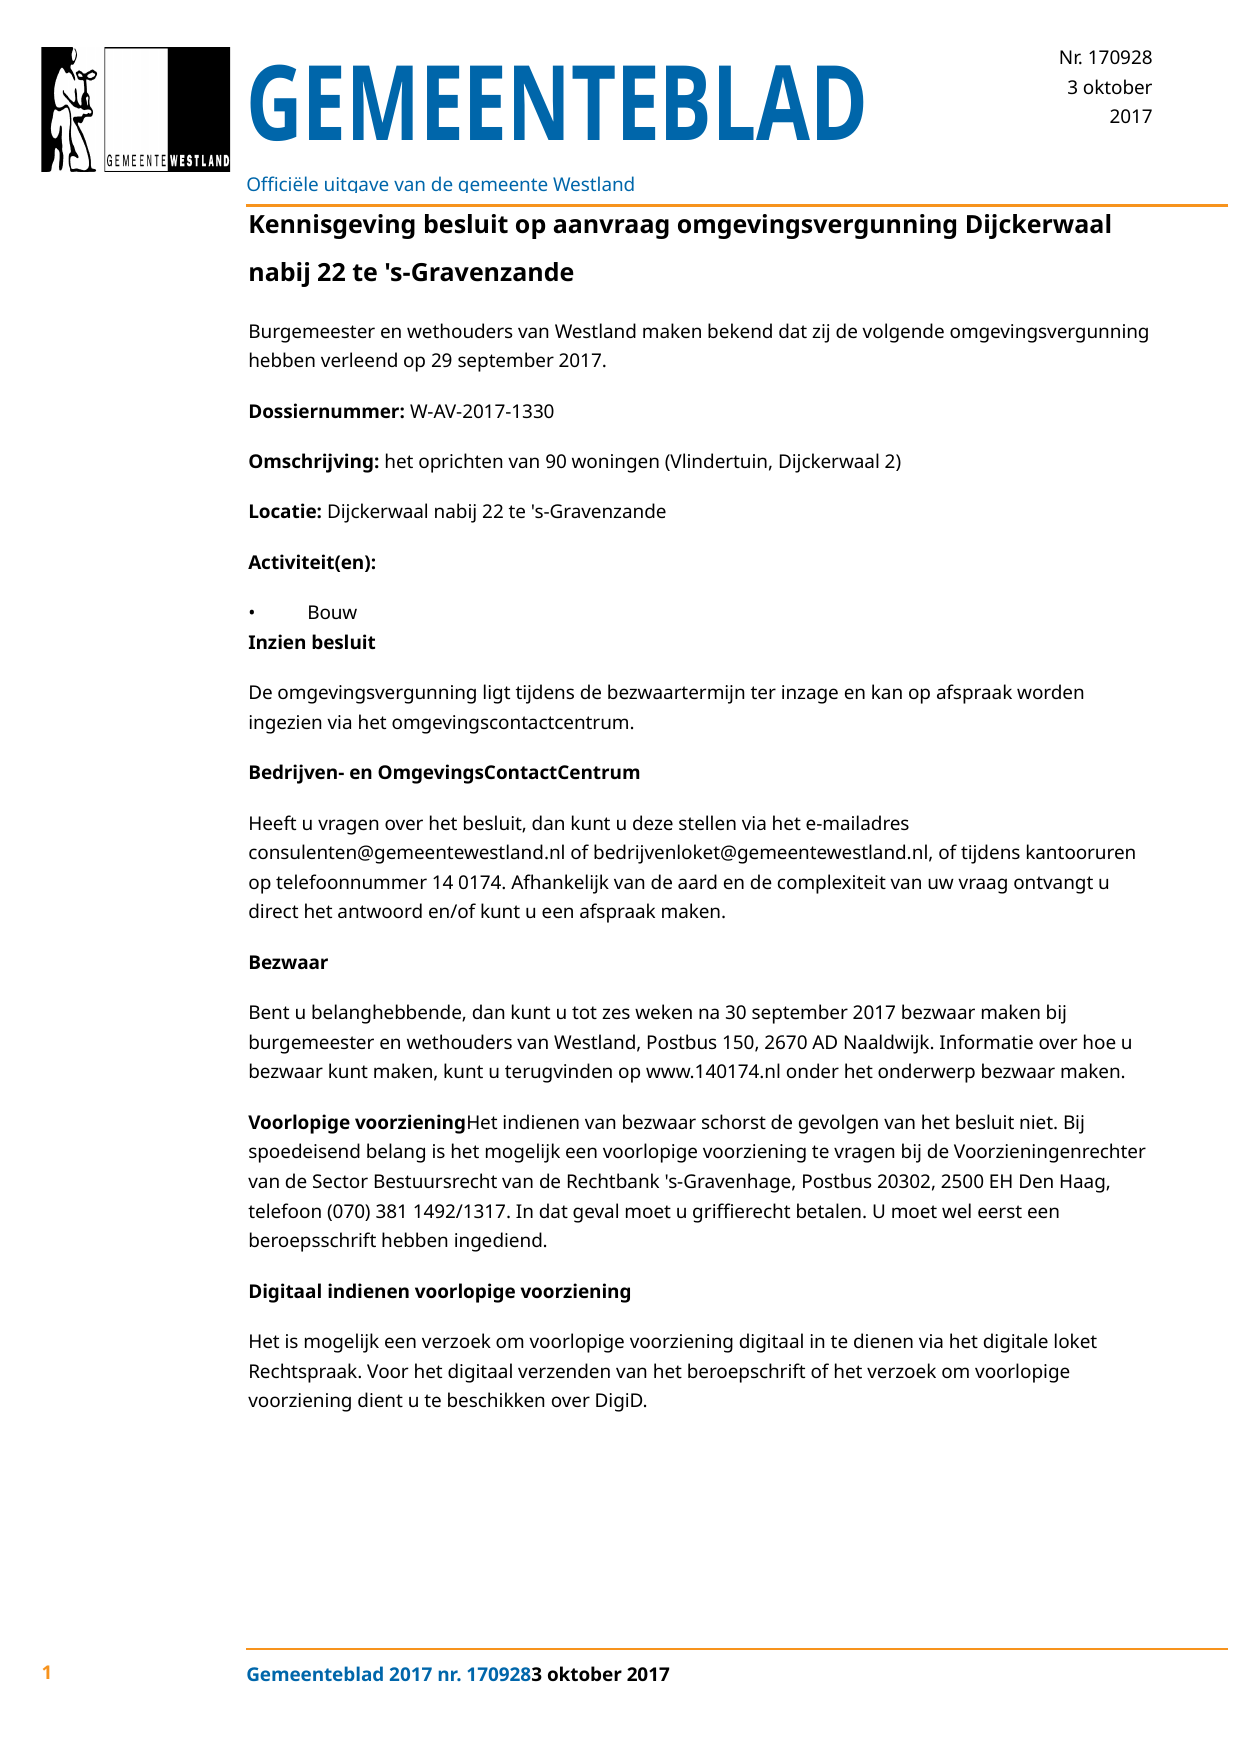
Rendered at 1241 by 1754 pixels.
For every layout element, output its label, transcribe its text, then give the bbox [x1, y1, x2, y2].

text Bezwaar [248, 949, 1152, 975]
text Kennisgeving besluit op aanvraag omgevingsvergunning Dijckerwaal nabij 22 te 's-Gravenzande [248, 207, 1152, 288]
text Dossiernummer: W-AV-2017-1330 [248, 398, 1152, 424]
text Locatie: Dijckerwaal nabij 22 te 's-Gravenzande [248, 499, 1152, 524]
text Voorlopige voorzieningHet indienen van bezwaar schorst de gevolgen van het besluit niet. Bij spoedeisend belang is het mogelijk een voorlopige voorziening te vragen bij de Voorzieningenrechter van de Sector Bestuursrecht van de Rechtbank 's-Gravenhage, Postbus 20302, 2500 EH Den Haag, telefoon (070) 381 1492/1317. In dat geval moet u griffierecht betalen. U moet wel eerst een beroepsschrift hebben ingediend. [248, 1109, 1152, 1253]
text Burgemeester en wethouders van Westland maken bekend dat zij de volgende omgevingsvergunning hebben verleend op 29 september 2017. [248, 318, 1152, 373]
text Activiteit(en): [248, 549, 1152, 575]
text Omschrijving: het oprichten van 90 woningen (Vlindertuin, Dijckerwaal 2) [248, 448, 1152, 474]
text Heeft u vragen over het besluit, dan kunt u deze stellen via het e-mailadres consulenten@gemeentewestland.nl of bedrijvenloket@gemeentewestland.nl, of tijdens kantooruren op telefoonnummer 14 0174. Afhankelijk van de aard en de complexiteit van uw vraag ontvangt u direct het antwoord en/of kunt u een afspraak maken. [248, 810, 1152, 924]
picture [41, 47, 231, 172]
text Bent u belanghebbende, dan kunt u tot zes weken na 30 september 2017 bezwaar maken bij burgemeester en wethouders van Westland, Postbus 150, 2670 AD Naaldwijk. Informatie over hoe u bezwaar kunt maken, kunt u terugvinden op www.140174.nl onder het onderwerp bezwaar maken. [248, 999, 1152, 1084]
text Digitaal indienen voorlopige voorziening [248, 1278, 1152, 1304]
text Het is mogelijk een verzoek om voorlopige voorziening digitaal in te dienen via het digitale loket Rechtspraak. Voor het digitaal verzenden van het beroepschrift of het verzoek om voorlopige voorziening dient u te beschikken over DigiD. [248, 1328, 1152, 1413]
list Bouw [248, 599, 1152, 625]
text Bedrijven- en OmgevingsContactCentrum [248, 759, 1152, 785]
text Inzien besluit [248, 629, 1152, 655]
text De omgevingsvergunning ligt tijdens de bezwaartermijn ter inzage en kan op afspraak worden ingezien via het omgevingscontactcentrum. [248, 679, 1152, 735]
